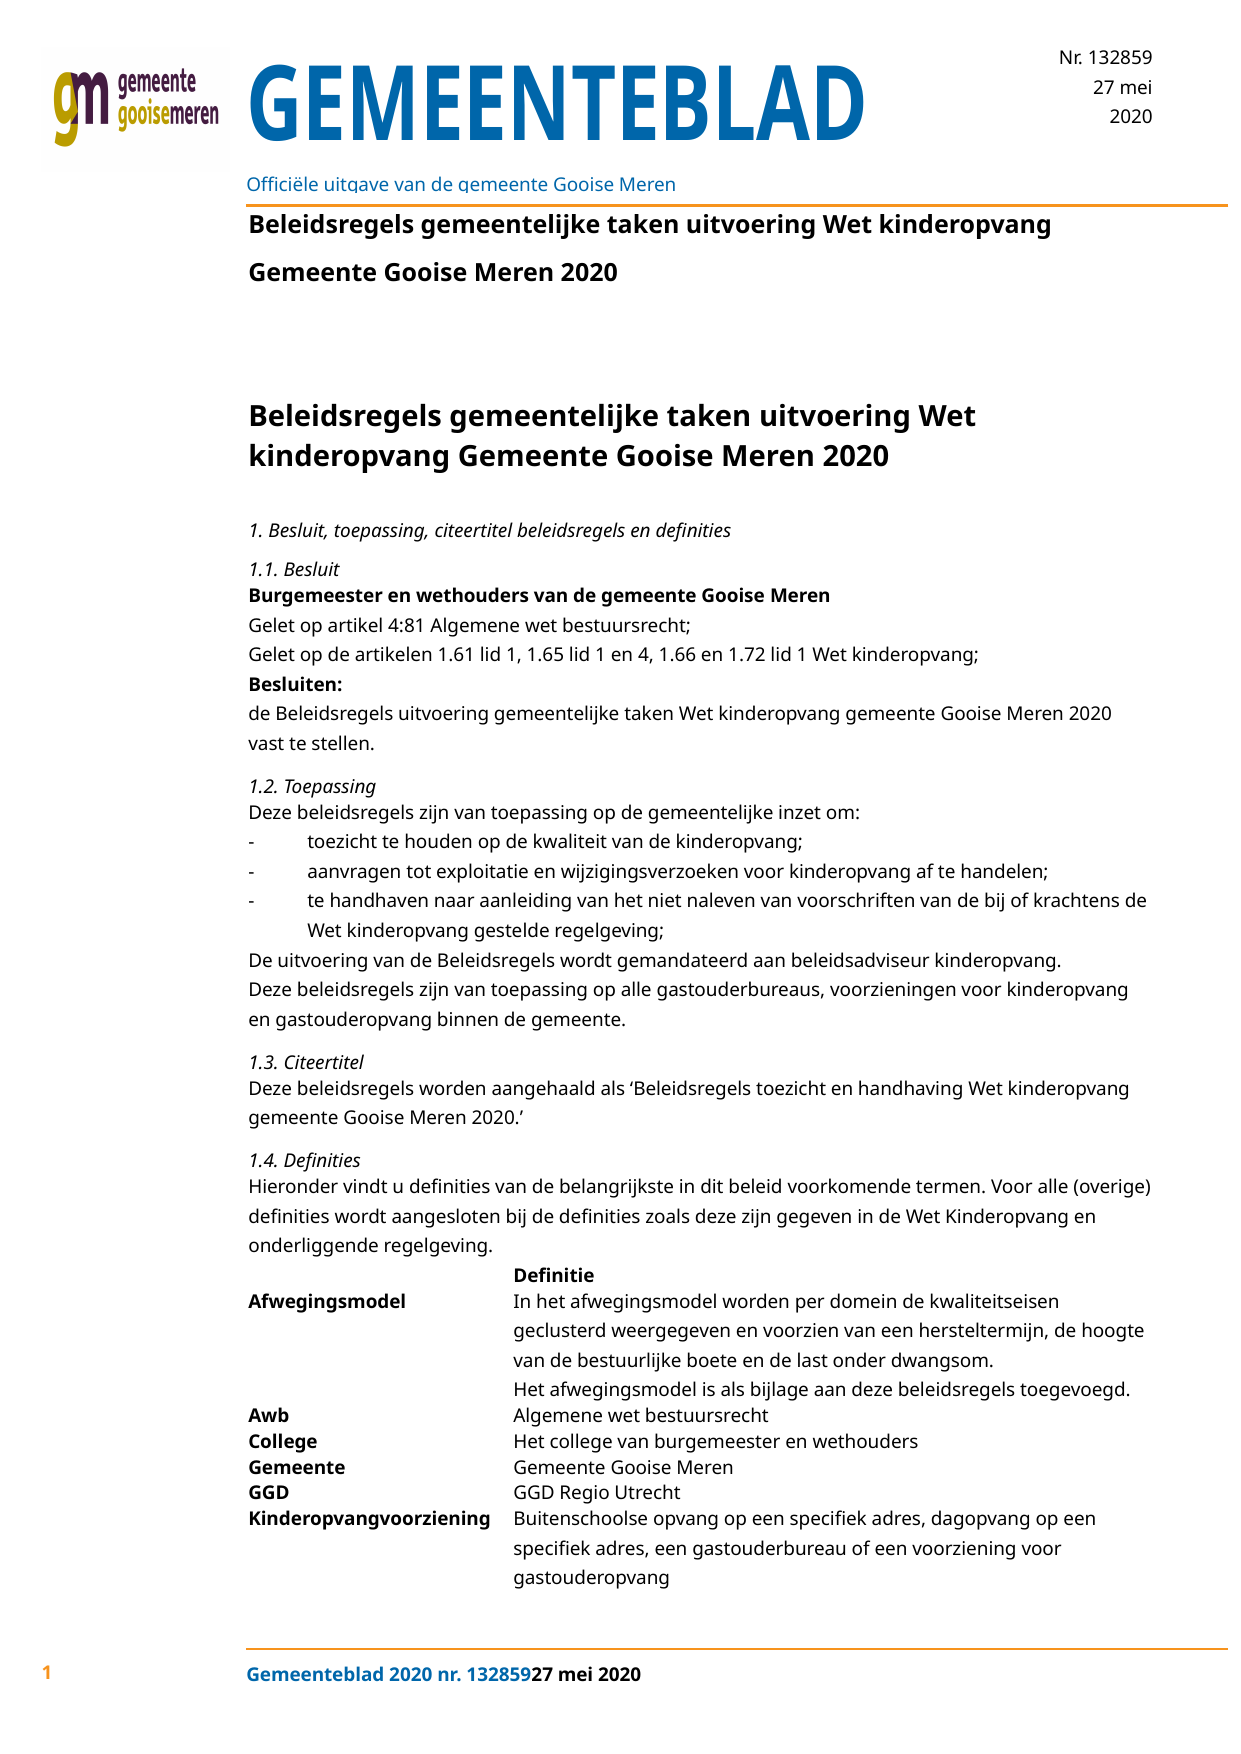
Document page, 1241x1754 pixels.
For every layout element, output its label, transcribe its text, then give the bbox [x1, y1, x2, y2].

text 1. Besluit, toepassing, citeertitel beleidsregels en definities [248, 517, 1152, 543]
text 1.1. Besluit [248, 556, 1152, 582]
table_header [248, 1262, 513, 1288]
table_cell Algemene wet bestuursrecht [513, 1403, 1152, 1428]
table_cell GGD Regio Utrecht [513, 1480, 1152, 1505]
text Deze beleidsregels worden aangehaald als ‘Beleidsregels toezicht en handhaving Wet kinderopvang gemeente Gooise Meren 2020.’ [248, 1075, 1152, 1130]
text Besluiten: [248, 671, 1152, 697]
table_cell Afwegingsmodel [248, 1288, 513, 1402]
table_cell Gemeente [248, 1454, 513, 1479]
table_cell GGD [248, 1480, 513, 1505]
text Beleidsregels gemeentelijke taken uitvoering Wet kinderopvang Gemeente Gooise Meren 2020 [248, 395, 1152, 474]
table_header Definitie [513, 1262, 1152, 1288]
text Gelet op de artikelen 1.61 lid 1, 1.65 lid 1 en 4, 1.66 en 1.72 lid 1 Wet kinderopvang; [248, 641, 1152, 667]
picture [41, 47, 231, 172]
table_cell Buitenschoolse opvang op een specifiek adres, dagopvang op een specifiek adres, een gastouderbureau of een voorziening voor gastouderopvang [513, 1505, 1152, 1590]
table_cell College [248, 1428, 513, 1454]
text Burgemeester en wethouders van de gemeente Gooise Meren [248, 582, 1152, 608]
text Deze beleidsregels zijn van toepassing op de gemeentelijke inzet om: [248, 799, 1152, 825]
table_cell Awb [248, 1403, 513, 1428]
text De uitvoering van de Beleidsregels wordt gemandateerd aan beleidsadviseur kinderopvang. [248, 947, 1152, 973]
text Deze beleidsregels zijn van toepassing op alle gastouderbureaus, voorzieningen voor kinderopvang en gastouderopvang binnen de gemeente. [248, 976, 1152, 1032]
table_cell Kinderopvangvoorziening [248, 1505, 513, 1590]
text 1.3. Citeertitel [248, 1049, 1152, 1075]
text Gelet op artikel 4:81 Algemene wet bestuursrecht; [248, 612, 1152, 637]
table_cell Gemeente Gooise Meren [513, 1454, 1152, 1479]
text 1.2. Toepassing [248, 773, 1152, 799]
list toezicht te houden op de kwaliteit van de kinderopvang; [248, 828, 1152, 854]
text de Beleidsregels uitvoering gemeentelijke taken Wet kinderopvang gemeente Gooise Meren 2020 vast te stellen. [248, 701, 1152, 756]
list aanvragen tot exploitatie en wijzigingsverzoeken voor kinderopvang af te handelen; [248, 858, 1152, 884]
table_cell Het college van burgemeester en wethouders [513, 1428, 1152, 1454]
text Hieronder vindt u definities van de belangrijkste in dit beleid voorkomende termen. Voor alle (overige) definities wordt aangesloten bij de definities zoals deze zijn gegeven in de Wet Kinderopvang en onderliggende regelgeving. [248, 1173, 1152, 1258]
table_cell In het afwegingsmodel worden per domein de kwaliteitseisen geclusterd weergegeven en voorzien van een hersteltermijn, de hoogte van de bestuurlijke boete en de last onder dwangsom. Het afwegingsmodel is als bijlage aan deze beleidsregels toegevoegd. [513, 1288, 1152, 1402]
text Beleidsregels gemeentelijke taken uitvoering Wet kinderopvang Gemeente Gooise Meren 2020 [248, 207, 1152, 288]
text 1.4. Definities [248, 1148, 1152, 1173]
list te handhaven naar aanleiding van het niet naleven van voorschriften van de bij of krachtens de Wet kinderopvang gestelde regelgeving; [248, 888, 1152, 943]
